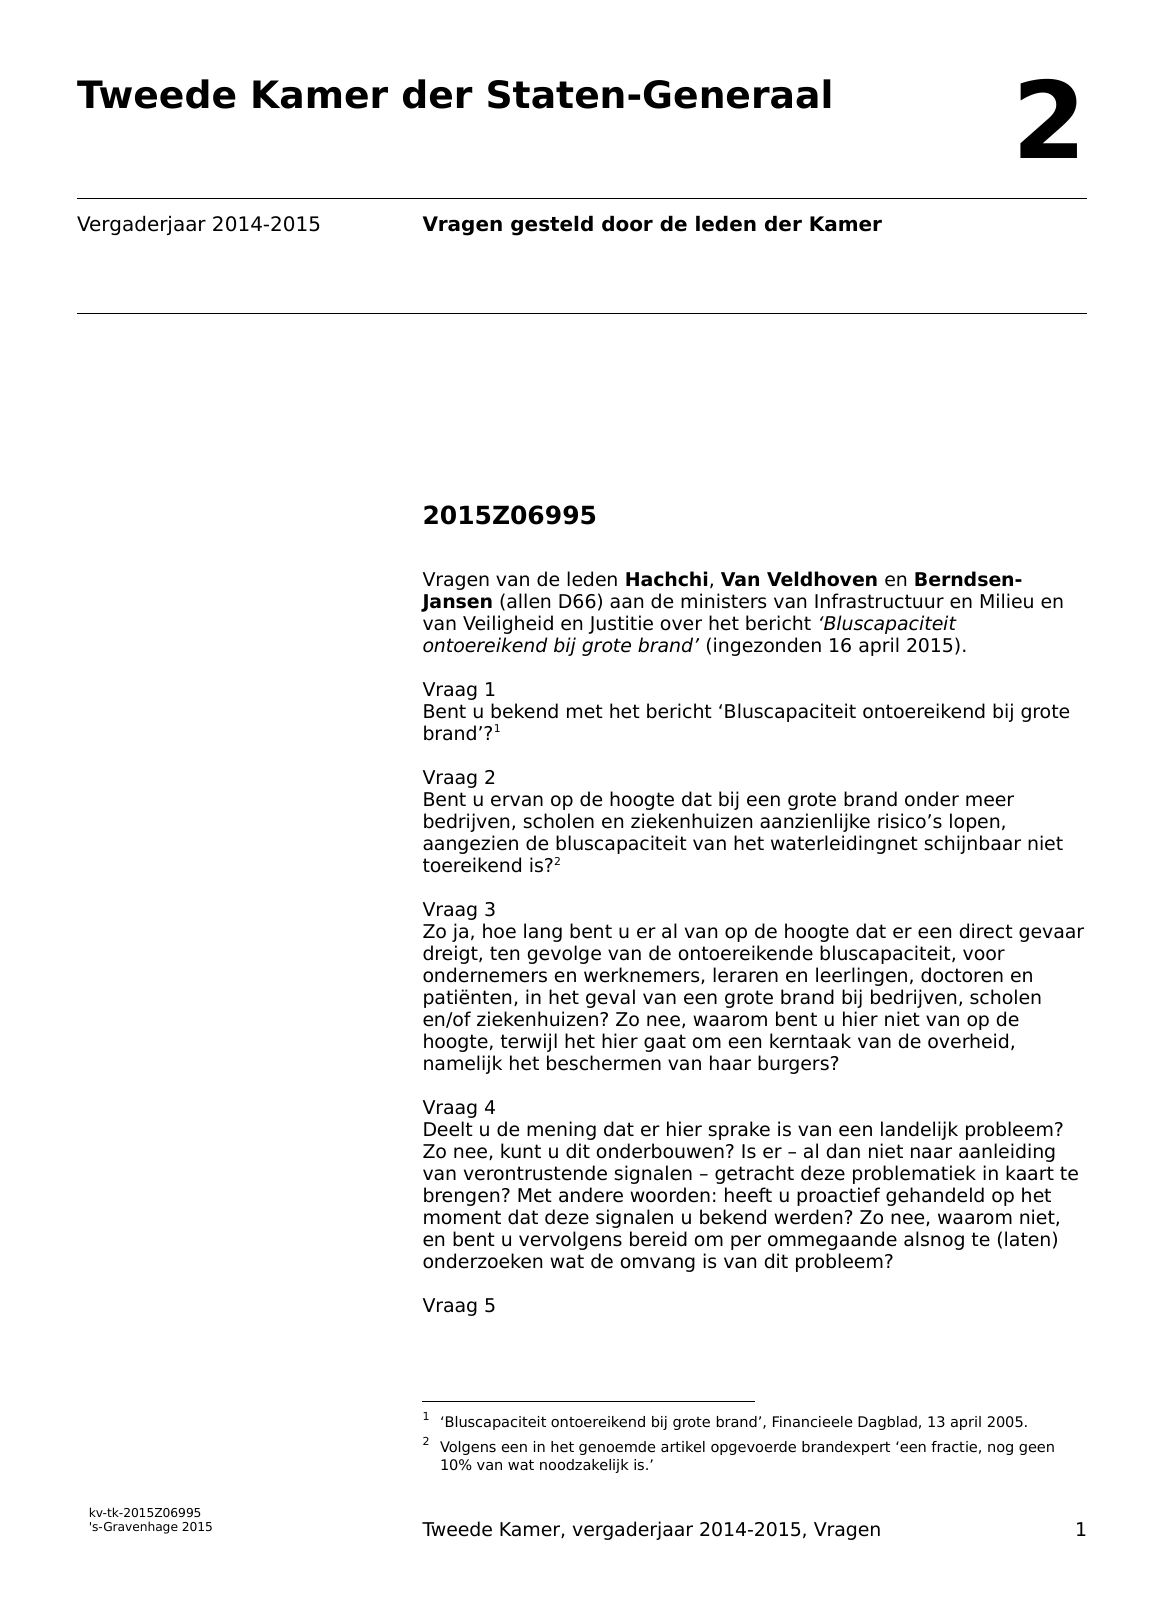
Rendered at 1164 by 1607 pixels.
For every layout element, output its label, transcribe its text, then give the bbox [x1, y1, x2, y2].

text Zo ja, hoe lang bent u er al van op de hoogte dat er een direct gevaar dreigt, ten gevolge van de ontoereikende bluscapaciteit, voor ondernemers en werknemers, leraren en leerlingen, doctoren en patiënten, in het geval van een grote brand bij bedrijven, scholen en/of ziekenhuizen? Zo nee, waarom bent u hier niet van op de hoogte, terwijl het hier gaat om een kerntaak van de overheid, namelijk het beschermen van haar burgers? [422, 921, 1087, 1075]
text Vragen van de leden Hachchi, Van Veldhoven en Berndsen-Jansen (allen D66) aan de ministers van Infrastructuur en Milieu en van Veiligheid en Justitie over het bericht ‘Bluscapaciteit ontoereikend bij grote brand’ (ingezonden 16 april 2015). [422, 569, 1087, 657]
table_header 2 [886, 59, 1087, 198]
table_header Tweede Kamer der Staten-Generaal [77, 59, 886, 198]
table_cell Vragen gesteld door de leden der Kamer [422, 199, 1087, 313]
text Deelt u de mening dat er hier sprake is van een landelijk probleem? Zo nee, kunt u dit onderbouwen? Is er – al dan niet naar aanleiding van verontrustende signalen – getracht deze problematiek in kaart te brengen? Met andere woorden: heeft u proactief gehandeld op het moment dat deze signalen u bekend werden? Zo nee, waarom niet, en bent u vervolgens bereid om per ommegaande alsnog te (laten) onderzoeken wat de omvang is van dit probleem? [422, 1119, 1087, 1273]
table_cell Vergaderjaar 2014-2015 [77, 199, 422, 313]
text 's-Gravenhage 2015 [88, 1520, 323, 1534]
text Vraag 5 [422, 1295, 1087, 1317]
text Bent u ervan op de hoogte dat bij een grote brand onder meer bedrijven, scholen en ziekenhuizen aanzienlijke risico’s lopen, aangezien de bluscapaciteit van het waterleidingnet schijnbaar niet toereikend is? [422, 789, 1087, 877]
text Volgens een in het genoemde artikel opgevoerde brandexpert ‘een fractie, nog geen 10% van wat noodzakelijk is.’ [422, 1435, 1087, 1474]
text kv-tk-2015Z06995 [88, 1506, 323, 1520]
text 2015Z06995 [422, 501, 1087, 531]
text Vraag 2 [422, 767, 1087, 789]
text Vraag 3 [422, 899, 1087, 921]
text Bent u bekend met het bericht ‘Bluscapaciteit ontoereikend bij grote brand’? [422, 701, 1087, 745]
text Vraag 4 [422, 1097, 1087, 1119]
text Vraag 1 [422, 679, 1087, 701]
text ‘Bluscapaciteit ontoereikend bij grote brand’, Financieele Dagblad, 13 april 2005. [422, 1410, 1087, 1432]
